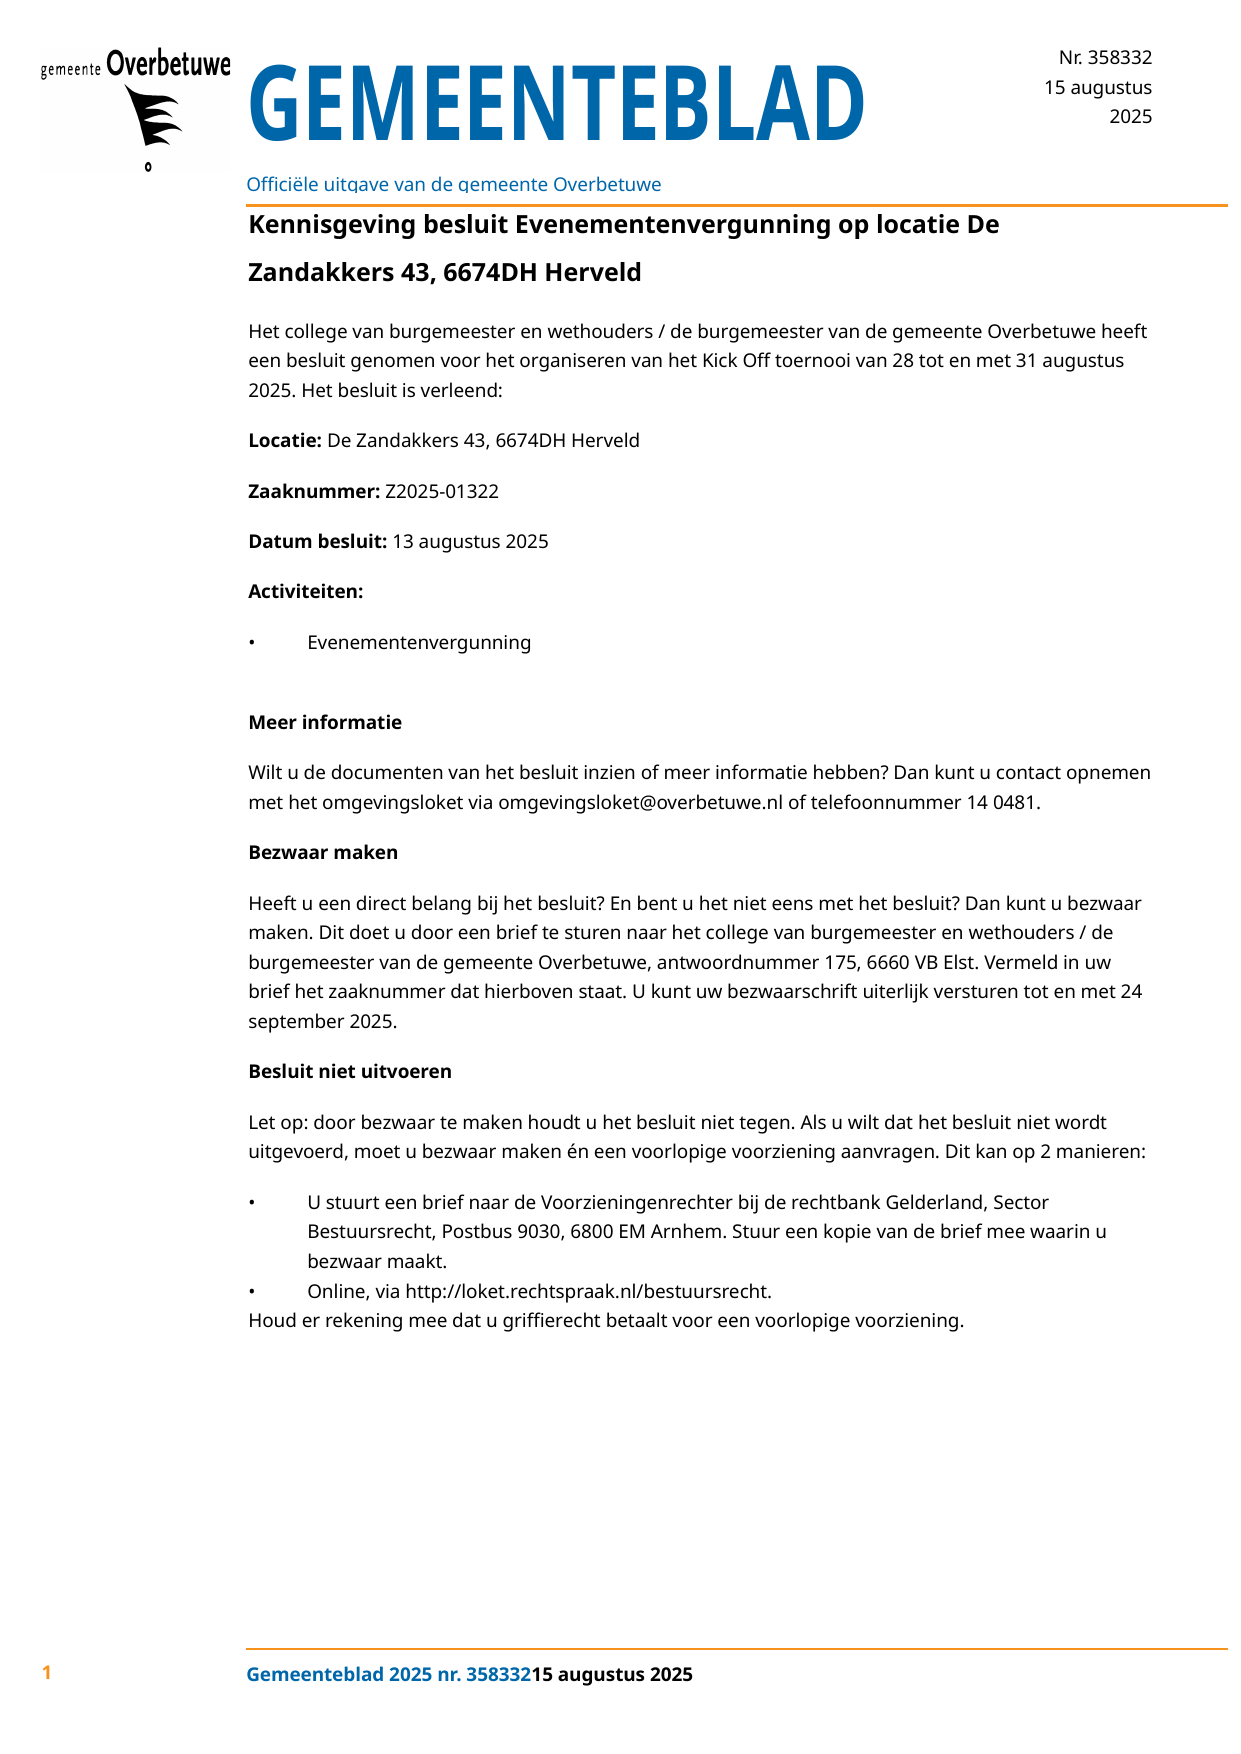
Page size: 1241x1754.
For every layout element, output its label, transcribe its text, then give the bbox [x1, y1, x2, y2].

text Heeft u een direct belang bij het besluit? En bent u het niet eens met het besluit? Dan kunt u bezwaar maken. Dit doet u door een brief te sturen naar het college van burgemeester en wethouders / de burgemeester van de gemeente Overbetuwe, antwoordnummer 175, 6660 VB Elst. Vermeld in uw brief het zaaknummer dat hierboven staat. U kunt uw bezwaarschrift uiterlijk versturen tot en met 24 september 2025. [248, 890, 1152, 1034]
text Kennisgeving besluit Evenementenvergunning op locatie De Zandakkers 43, 6674DH Herveld [248, 207, 1152, 288]
text Besluit niet uitvoeren [248, 1059, 1152, 1084]
text Locatie: De Zandakkers 43, 6674DH Herveld [248, 427, 1152, 453]
text Houd er rekening mee dat u griffierecht betaalt voor een voorlopige voorziening. [248, 1307, 1152, 1333]
text Wilt u de documenten van het besluit inzien of meer informatie hebben? Dan kunt u contact opnemen met het omgevingsloket via omgevingsloket@overbetuwe.nl of telefoonnummer 14 0481. [248, 759, 1152, 815]
text Meer informatie [248, 709, 1152, 735]
text Zaaknummer: Z2025-01322 [248, 478, 1152, 504]
picture [41, 47, 231, 172]
text Let op: door bezwaar te maken houdt u het besluit niet tegen. Als u wilt dat het besluit niet wordt uitgevoerd, moet u bezwaar maken én een voorlopige voorziening aanvragen. Dit kan op 2 manieren: [248, 1109, 1152, 1164]
text Bezwaar maken [248, 839, 1152, 865]
text Activiteiten: [248, 579, 1152, 604]
text Het college van burgemeester en wethouders / de burgemeester van de gemeente Overbetuwe heeft een besluit genomen voor het organiseren van het Kick Off toernooi van 28 tot en met 31 augustus 2025. Het besluit is verleend: [248, 318, 1152, 403]
list Online, via http://loket.rechtspraak.nl/bestuursrecht. [248, 1278, 1152, 1304]
list Evenementenvergunning [248, 629, 1152, 655]
list U stuurt een brief naar de Voorzieningenrechter bij de rechtbank Gelderland, Sector Bestuursrecht, Postbus 9030, 6800 EM Arnhem. Stuur een kopie van de brief mee waarin u bezwaar maakt. [248, 1189, 1152, 1274]
text Datum besluit: 13 augustus 2025 [248, 528, 1152, 554]
